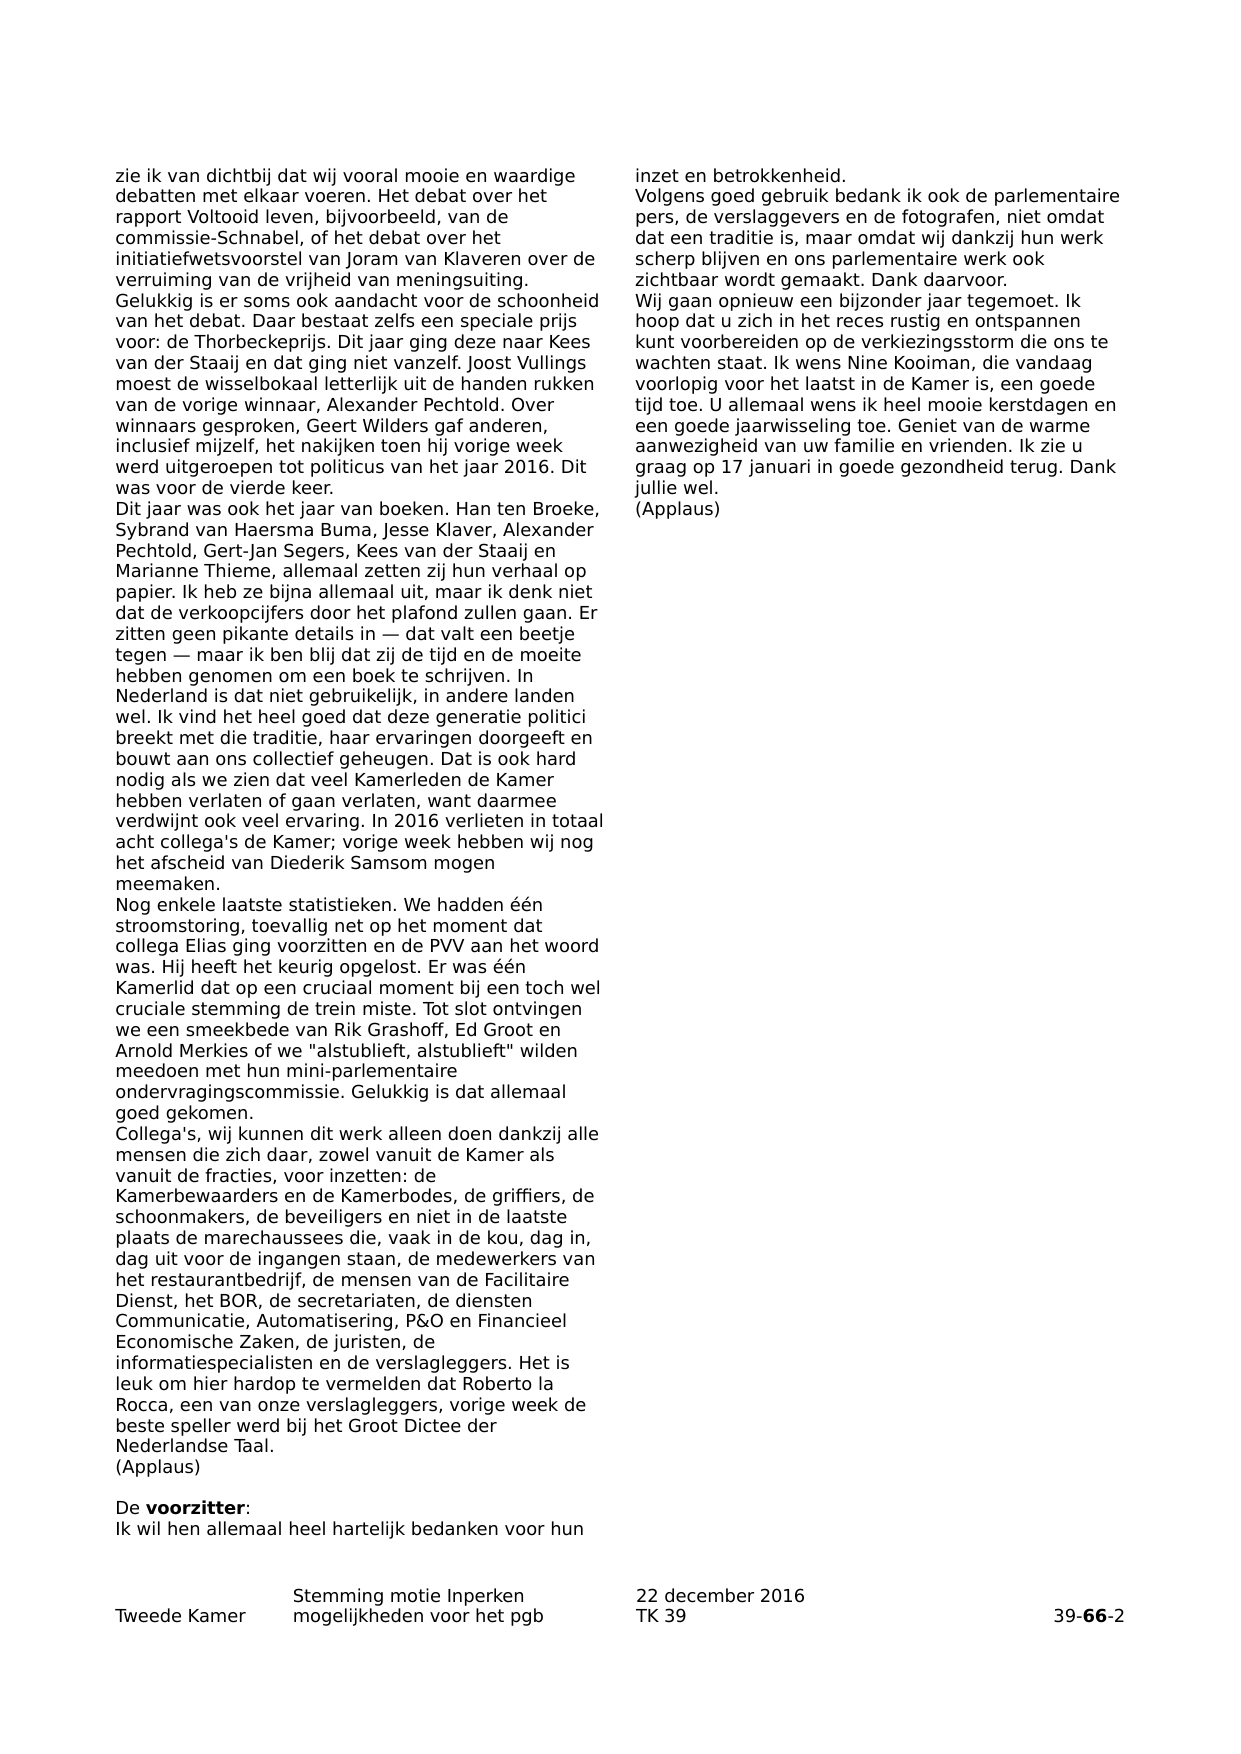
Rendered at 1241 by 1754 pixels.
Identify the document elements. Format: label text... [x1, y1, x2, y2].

text Ik wil hen allemaal heel hartelijk bedanken voor hun [115, 1518, 605, 1539]
text Wij gaan opnieuw een bijzonder jaar tegemoet. Ik hoop dat u zich in het reces rustig en ontspannen kunt voorbereiden op de verkiezingsstorm die ons te wachten staat. Ik wens Nine Kooiman, die vandaag voorlopig voor het laatst in de Kamer is, een goede tijd toe. U allemaal wens ik heel mooie kerstdagen en een goede jaarwisseling toe. Geniet van de warme aanwezigheid van uw familie en vrienden. Ik zie u graag op 17 januari in goede gezondheid terug. Dank jullie wel. [635, 290, 1125, 499]
text Gelukkig is er soms ook aandacht voor de schoonheid van het debat. Daar bestaat zelfs een speciale prijs voor: de Thorbeckeprijs. Dit jaar ging deze naar Kees van der Staaij en dat ging niet vanzelf. Joost Vullings moest de wisselbokaal letterlijk uit de handen rukken van de vorige winnaar, Alexander Pechtold. Over winnaars gesproken, Geert Wilders gaf anderen, inclusief mijzelf, het nakijken toen hij vorige week werd uitgeroepen tot politicus van het jaar 2016. Dit was voor de vierde keer. [115, 290, 605, 499]
text zie ik van dichtbij dat wij vooral mooie en waardige debatten met elkaar voeren. Het debat over het rapport Voltooid leven, bijvoorbeeld, van de commissie-Schnabel, of het debat over het initiatiefwetsvoorstel van Joram van Klaveren over de verruiming van de vrijheid van meningsuiting. [115, 165, 605, 290]
text (Applaus) [635, 499, 1125, 519]
text inzet en betrokkenheid. [635, 165, 1125, 186]
text Dit jaar was ook het jaar van boeken. Han ten Broeke, Sybrand van Haersma Buma, Jesse Klaver, Alexander Pechtold, Gert-Jan Segers, Kees van der Staaij en Marianne Thieme, allemaal zetten zij hun verhaal op papier. Ik heb ze bijna allemaal uit, maar ik denk niet dat de verkoopcijfers door het plafond zullen gaan. Er zitten geen pikante details in — dat valt een beetje tegen — maar ik ben blij dat zij de tijd en de moeite hebben genomen om een boek te schrijven. In Nederland is dat niet gebruikelijk, in andere landen wel. Ik vind het heel goed dat deze generatie politici breekt met die traditie, haar ervaringen doorgeeft en bouwt aan ons collectief geheugen. Dat is ook hard nodig als we zien dat veel Kamerleden de Kamer hebben verlaten of gaan verlaten, want daarmee verdwijnt ook veel ervaring. In 2016 verlieten in totaal acht collega's de Kamer; vorige week hebben wij nog het afscheid van Diederik Samsom mogen meemaken. [115, 499, 605, 894]
text De voorzitter: [115, 1498, 605, 1518]
text Volgens goed gebruik bedank ik ook de parlementaire pers, de verslaggevers en de fotografen, niet omdat dat een traditie is, maar omdat wij dankzij hun werk scherp blijven en ons parlementaire werk ook zichtbaar wordt gemaakt. Dank daarvoor. [635, 186, 1125, 290]
text (Applaus) [115, 1457, 605, 1478]
text Collega's, wij kunnen dit werk alleen doen dankzij alle mensen die zich daar, zowel vanuit de Kamer als vanuit de fracties, voor inzetten: de Kamerbewaarders en de Kamerbodes, de griffiers, de schoonmakers, de beveiligers en niet in de laatste plaats de marechaussees die, vaak in de kou, dag in, dag uit voor de ingangen staan, de medewerkers van het restaurantbedrijf, de mensen van de Facilitaire Dienst, het BOR, de secretariaten, de diensten Communicatie, Automatisering, P&O en Financieel Economische Zaken, de juristen, de informatiespecialisten en de verslagleggers. Het is leuk om hier hardop te vermelden dat Roberto la Rocca, een van onze verslagleggers, vorige week de beste speller werd bij het Groot Dictee der Nederlandse Taal. [115, 1124, 605, 1457]
text Nog enkele laatste statistieken. We hadden één stroomstoring, toevallig net op het moment dat collega Elias ging voorzitten en de PVV aan het woord was. Hij heeft het keurig opgelost. Er was één Kamerlid dat op een cruciaal moment bij een toch wel cruciale stemming de trein miste. Tot slot ontvingen we een smeekbede van Rik Grashoff, Ed Groot en Arnold Merkies of we "alstublieft, alstublieft" wilden meedoen met hun mini-parlementaire ondervragingscommissie. Gelukkig is dat allemaal goed gekomen. [115, 894, 605, 1124]
